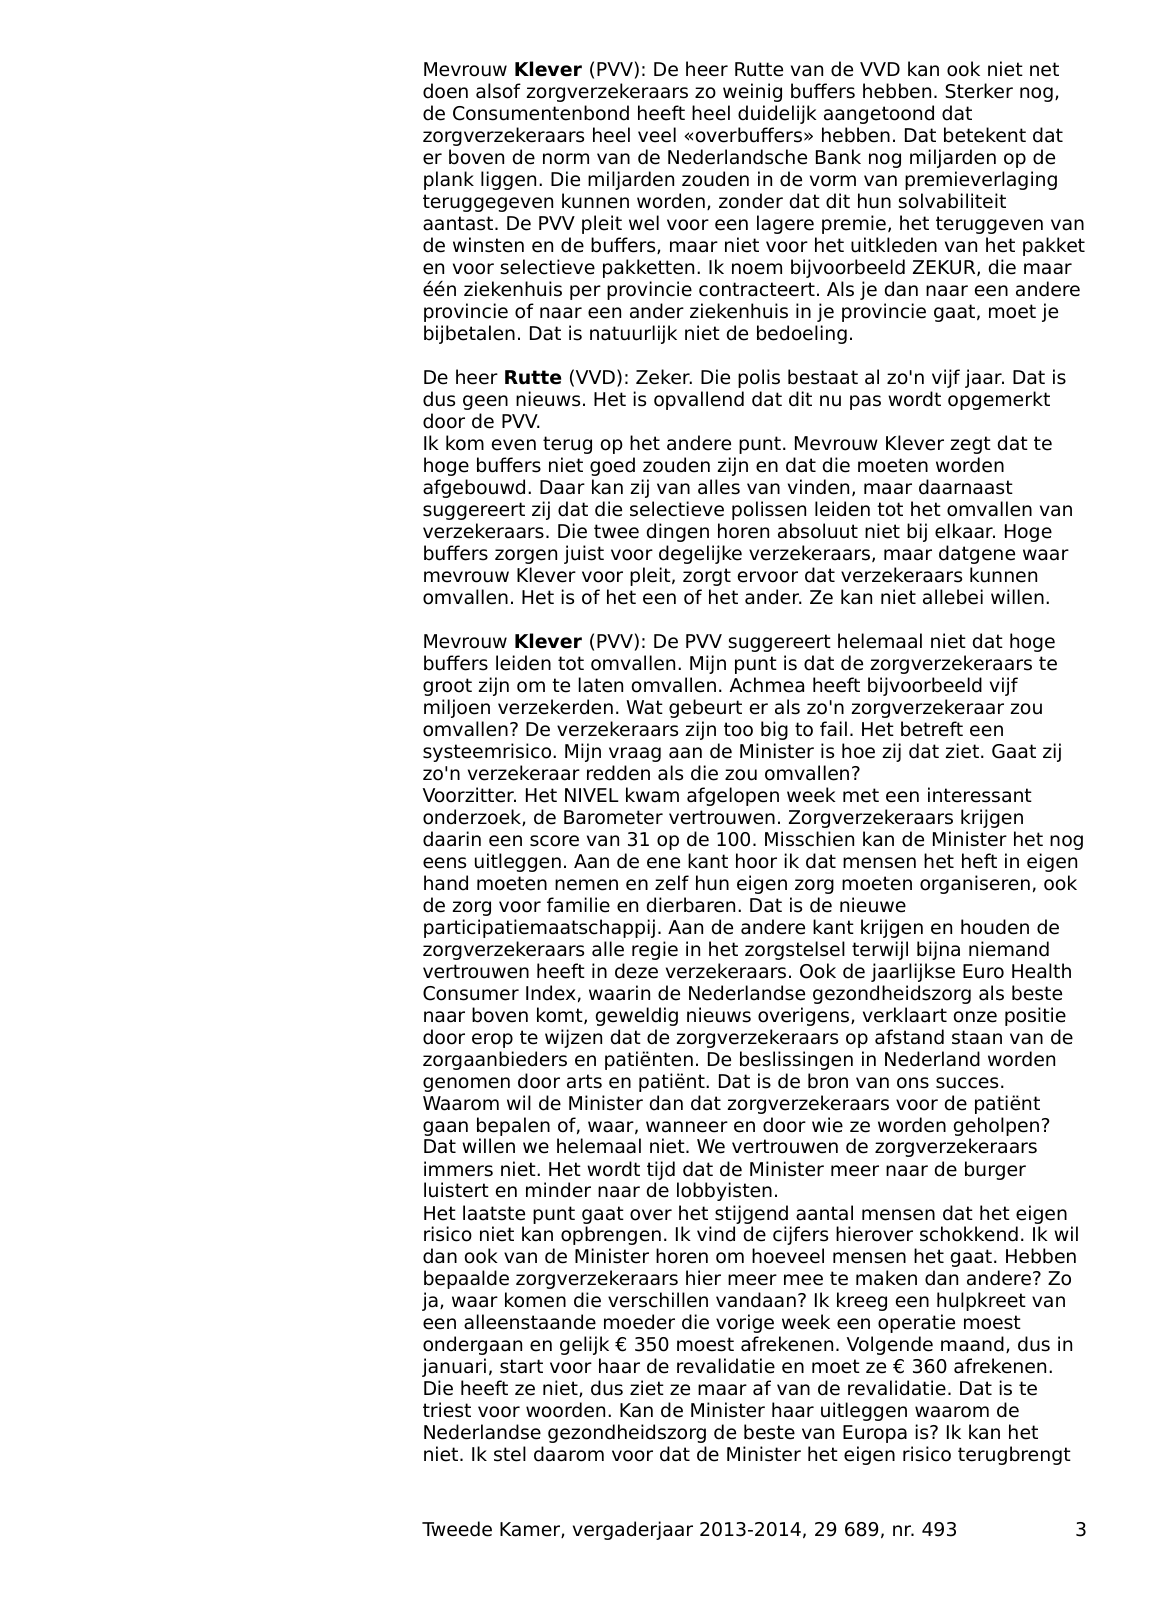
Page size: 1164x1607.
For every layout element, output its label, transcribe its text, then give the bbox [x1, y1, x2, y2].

text De heer Rutte (VVD): Zeker. Die polis bestaat al zo'n vijf jaar. Dat is dus geen nieuws. Het is opvallend dat dit nu pas wordt opgemerkt door de PVV. [422, 367, 1087, 433]
text Het laatste punt gaat over het stijgend aantal mensen dat het eigen risico niet kan opbrengen. Ik vind de cijfers hierover schokkend. Ik wil dan ook van de Minister horen om hoeveel mensen het gaat. Hebben bepaalde zorgverzekeraars hier meer mee te maken dan andere? Zo ja, waar komen die verschillen vandaan? Ik kreeg een hulpkreet van een alleenstaande moeder die vorige week een operatie moest ondergaan en gelijk € 350 moest afrekenen. Volgende maand, dus in januari, start voor haar de revalidatie en moet ze € 360 afrekenen. Die heeft ze niet, dus ziet ze maar af van de revalidatie. Dat is te triest voor woorden. Kan de Minister haar uitleggen waarom de Nederlandse gezondheidszorg de beste van Europa is? Ik kan het niet. Ik stel daarom voor dat de Minister het eigen risico terugbrengt [422, 1202, 1087, 1466]
text Ik kom even terug op het andere punt. Mevrouw Klever zegt dat te hoge buffers niet goed zouden zijn en dat die moeten worden afgebouwd. Daar kan zij van alles van vinden, maar daarnaast suggereert zij dat die selectieve polissen leiden tot het omvallen van verzekeraars. Die twee dingen horen absoluut niet bij elkaar. Hoge buffers zorgen juist voor degelijke verzekeraars, maar datgene waar mevrouw Klever voor pleit, zorgt ervoor dat verzekeraars kunnen omvallen. Het is of het een of het ander. Ze kan niet allebei willen. [422, 433, 1087, 609]
text Mevrouw Klever (PVV): De PVV suggereert helemaal niet dat hoge buffers leiden tot omvallen. Mijn punt is dat de zorgverzekeraars te groot zijn om te laten omvallen. Achmea heeft bijvoorbeeld vijf miljoen verzekerden. Wat gebeurt er als zo'n zorgverzekeraar zou omvallen? De verzekeraars zijn too big to fail. Het betreft een systeemrisico. Mijn vraag aan de Minister is hoe zij dat ziet. Gaat zij zo'n verzekeraar redden als die zou omvallen? [422, 631, 1087, 785]
text Mevrouw Klever (PVV): De heer Rutte van de VVD kan ook niet net doen alsof zorgverzekeraars zo weinig buffers hebben. Sterker nog, de Consumentenbond heeft heel duidelijk aangetoond dat zorgverzekeraars heel veel «overbuffers» hebben. Dat betekent dat er boven de norm van de Nederlandsche Bank nog miljarden op de plank liggen. Die miljarden zouden in de vorm van premieverlaging teruggegeven kunnen worden, zonder dat dit hun solvabiliteit aantast. De PVV pleit wel voor een lagere premie, het teruggeven van de winsten en de buffers, maar niet voor het uitkleden van het pakket en voor selectieve pakketten. Ik noem bijvoorbeeld ZEKUR, die maar één ziekenhuis per provincie contracteert. Als je dan naar een andere provincie of naar een ander ziekenhuis in je provincie gaat, moet je bijbetalen. Dat is natuurlijk niet de bedoeling. [422, 59, 1087, 345]
text Voorzitter. Het NIVEL kwam afgelopen week met een interessant onderzoek, de Barometer vertrouwen. Zorgverzekeraars krijgen daarin een score van 31 op de 100. Misschien kan de Minister het nog eens uitleggen. Aan de ene kant hoor ik dat mensen het heft in eigen hand moeten nemen en zelf hun eigen zorg moeten organiseren, ook de zorg voor familie en dierbaren. Dat is de nieuwe participatiemaatschappij. Aan de andere kant krijgen en houden de zorgverzekeraars alle regie in het zorgstelsel terwijl bijna niemand vertrouwen heeft in deze verzekeraars. Ook de jaarlijkse Euro Health Consumer Index, waarin de Nederlandse gezondheidszorg als beste naar boven komt, geweldig nieuws overigens, verklaart onze positie door erop te wijzen dat de zorgverzekeraars op afstand staan van de zorgaanbieders en patiënten. De beslissingen in Nederland worden genomen door arts en patiënt. Dat is de bron van ons succes. Waarom wil de Minister dan dat zorgverzekeraars voor de patiënt gaan bepalen of, waar, wanneer en door wie ze worden geholpen? Dat willen we helemaal niet. We vertrouwen de zorgverzekeraars immers niet. Het wordt tijd dat de Minister meer naar de burger luistert en minder naar de lobbyisten. [422, 785, 1087, 1202]
